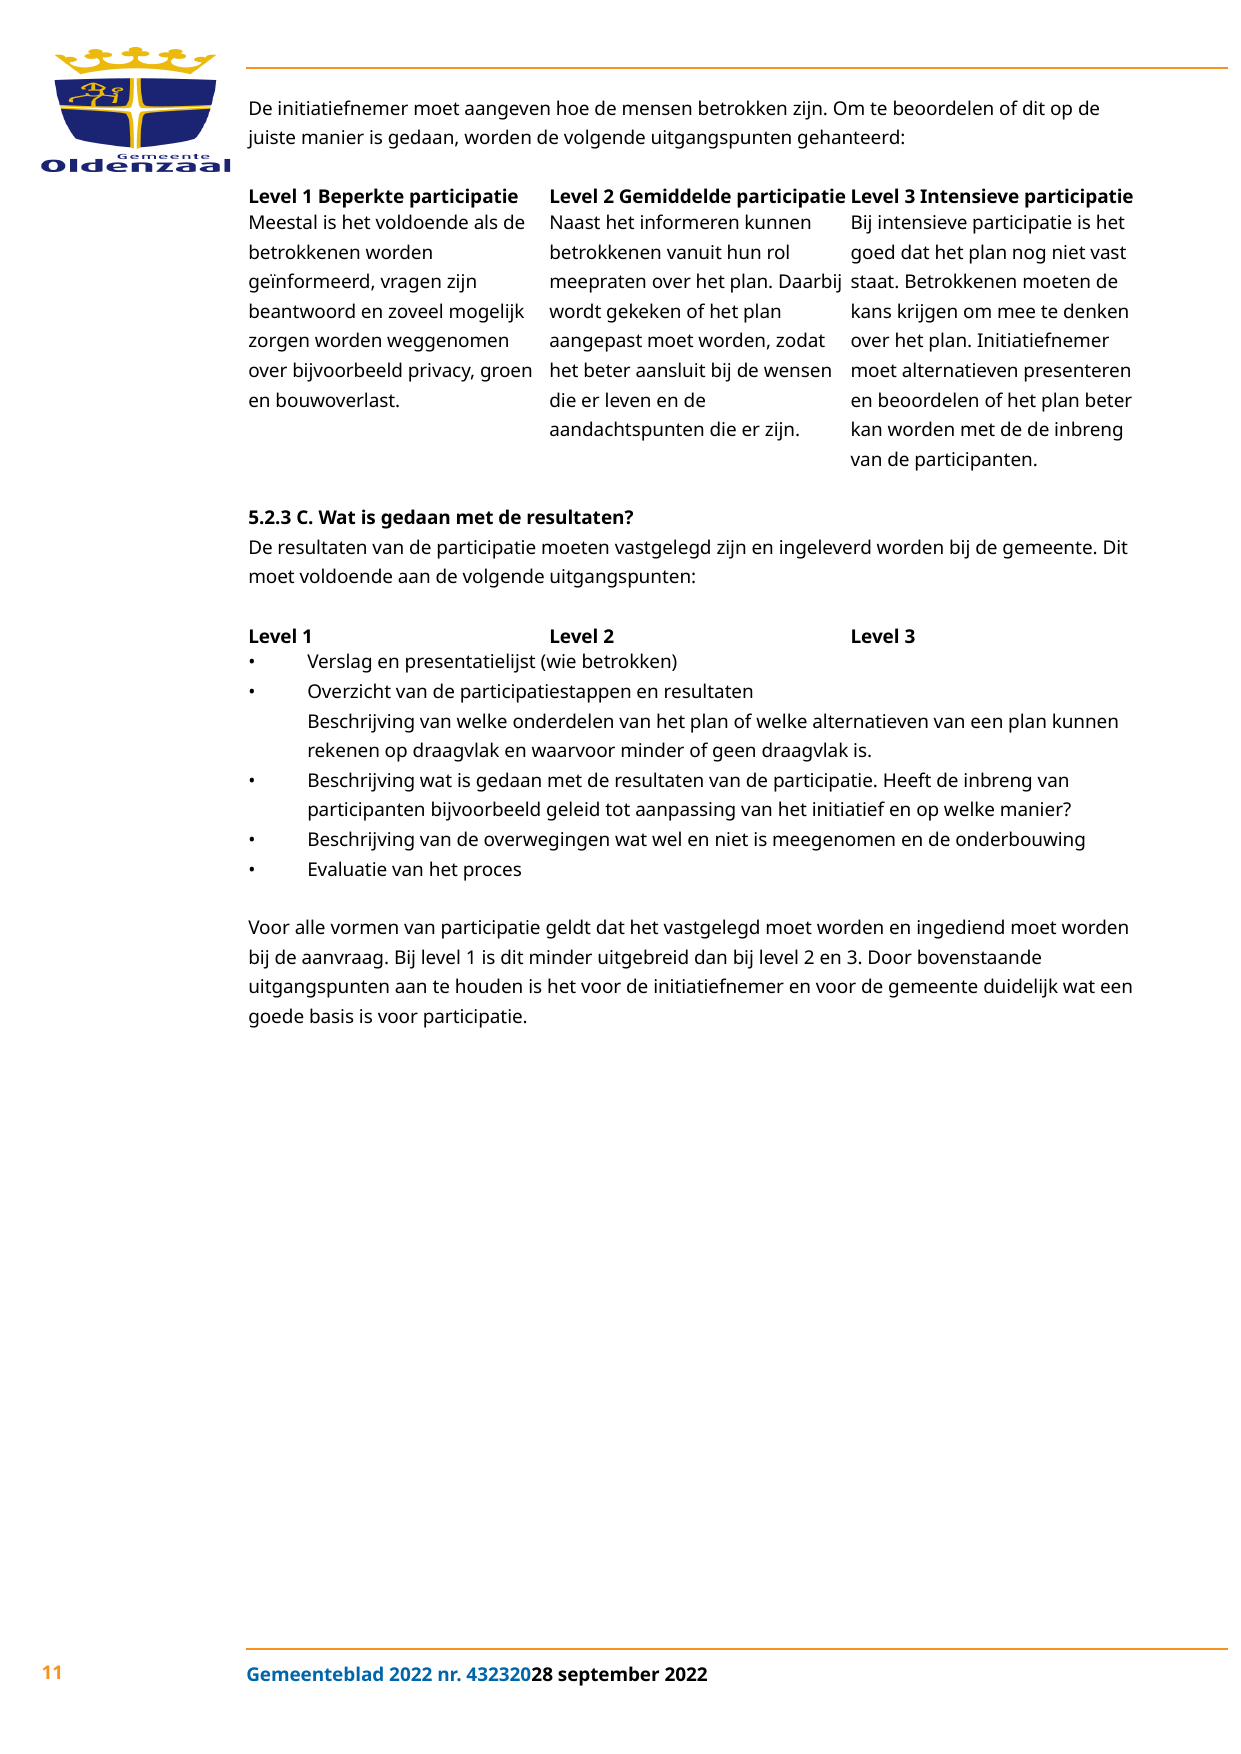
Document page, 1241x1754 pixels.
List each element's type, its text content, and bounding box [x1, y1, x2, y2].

table_cell Meestal is het voldoende als de betrokkenen worden geïnformeerd, vragen zijn beantwoord en zoveel mogelijk zorgen worden weggenomen over bijvoorbeeld privacy, groen en bouwoverlast. [248, 209, 549, 472]
picture [41, 47, 231, 172]
table_header Level 3 [850, 623, 1152, 649]
table_header Level 2 Gemiddelde participatie [549, 184, 850, 209]
text 5.2.3 C. Wat is gedaan met de resultaten? [248, 504, 1152, 530]
table_header Level 1 Beperkte participatie [248, 184, 549, 209]
table_header Level 1 [248, 623, 549, 649]
text De resultaten van de participatie moeten vastgelegd zijn en ingeleverd worden bij de gemeente. Dit moet voldoende aan de volgende uitgangspunten: [248, 534, 1152, 589]
table_cell Naast het informeren kunnen betrokkenen vanuit hun rol meepraten over het plan. Daarbij wordt gekeken of het plan aangepast moet worden, zodat het beter aansluit bij de wensen die er leven en de aandachtspunten die er zijn. [549, 209, 850, 472]
table_cell Bij intensieve participatie is het goed dat het plan nog niet vast staat. Betrokkenen moeten de kans krijgen om mee te denken over het plan. Initiatiefnemer moet alternatieven presenteren en beoordelen of het plan beter kan worden met de de inbreng van de participanten. [850, 209, 1152, 472]
table_header Level 3 Intensieve participatie [850, 184, 1152, 209]
text Voor alle vormen van participatie geldt dat het vastgelegd moet worden en ingediend moet worden bij de aanvraag. Bij level 1 is dit minder uitgebreid dan bij level 2 en 3. Door bovenstaande uitgangspunten aan te houden is het voor de initiatiefnemer en voor de gemeente duidelijk wat een goede basis is voor participatie. [248, 914, 1152, 1029]
table_header Level 2 [549, 623, 850, 649]
text De initiatiefnemer moet aangeven hoe de mensen betrokken zijn. Om te beoordelen of dit op de juiste manier is gedaan, worden de volgende uitgangspunten gehanteerd: [248, 95, 1152, 150]
table_cell Verslag en presentatielijst (wie betrokken) Overzicht van de participatiestappen en resultaten Beschrijving van welke onderdelen van het plan of welke alternatieven van een plan kunnen rekenen op draagvlak en waarvoor minder of geen draagvlak is. Beschrijving wat is gedaan met de resultaten van de participatie. Heeft de inbreng van participanten bijvoorbeeld geleid tot aanpassing van het initiatief en op welke manier? Beschrijving van de overwegingen wat wel en niet is meegenomen en de onderbouwing Evaluatie van het proces [248, 649, 1152, 882]
